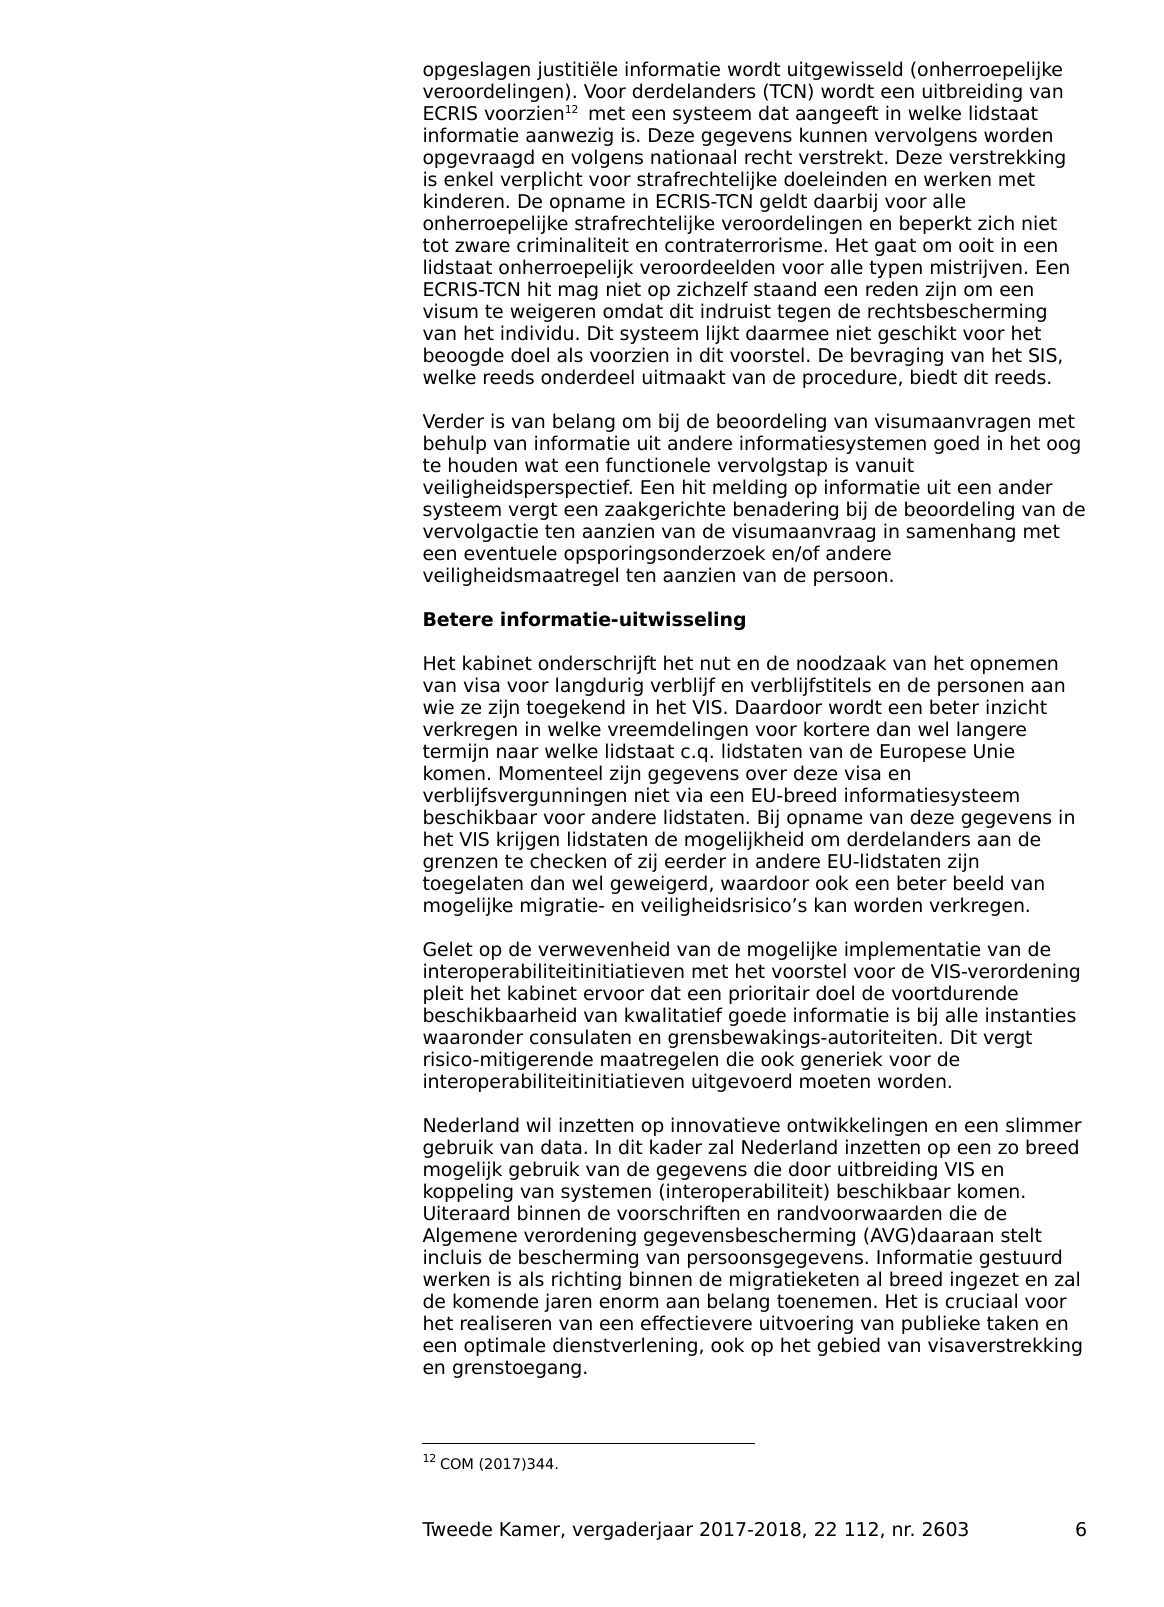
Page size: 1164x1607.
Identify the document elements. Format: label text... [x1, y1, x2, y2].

text Nederland wil inzetten op innovatieve ontwikkelingen en een slimmer gebruik van data. In dit kader zal Nederland inzetten op een zo breed mogelijk gebruik van de gegevens die door uitbreiding VIS en koppeling van systemen (interoperabiliteit) beschikbaar komen. Uiteraard binnen de voorschriften en randvoorwaarden die de Algemene verordening gegevensbescherming (AVG)daaraan stelt incluis de bescherming van persoonsgegevens. Informatie gestuurd werken is als richting binnen de migratieketen al breed ingezet en zal de komende jaren enorm aan belang toenemen. Het is cruciaal voor het realiseren van een effectievere uitvoering van publieke taken en een optimale dienstverlening, ook op het gebied van visaverstrekking en grenstoegang. [422, 1115, 1087, 1379]
text Gelet op de verwevenheid van de mogelijke implementatie van de interoperabiliteitinitiatieven met het voorstel voor de VIS-verordening pleit het kabinet ervoor dat een prioritair doel de voortdurende beschikbaarheid van kwalitatief goede informatie is bij alle instanties waaronder consulaten en grensbewakings-autoriteiten. Dit vergt risico-mitigerende maatregelen die ook generiek voor de interoperabiliteitinitiatieven uitgevoerd moeten worden. [422, 939, 1087, 1093]
text opgeslagen justitiële informatie wordt uitgewisseld (onherroepelijke veroordelingen). Voor derdelanders (TCN) wordt een uitbreiding van ECRIS voorzien met een systeem dat aangeeft in welke lidstaat informatie aanwezig is. Deze gegevens kunnen vervolgens worden opgevraagd en volgens nationaal recht verstrekt. Deze verstrekking is enkel verplicht voor strafrechtelijke doeleinden en werken met kinderen. De opname in ECRIS-TCN geldt daarbij voor alle onherroepelijke strafrechtelijke veroordelingen en beperkt zich niet tot zware criminaliteit en contraterrorisme. Het gaat om ooit in een lidstaat onherroepelijk veroordeelden voor alle typen mistrijven. Een ECRIS-TCN hit mag niet op zichzelf staand een reden zijn om een visum te weigeren omdat dit indruist tegen de rechtsbescherming van het individu. Dit systeem lijkt daarmee niet geschikt voor het beoogde doel als voorzien in dit voorstel. De bevraging van het SIS, welke reeds onderdeel uitmaakt van de procedure, biedt dit reeds. [422, 59, 1087, 389]
subtitle Betere informatie-uitwisseling [422, 609, 1087, 631]
text Het kabinet onderschrijft het nut en de noodzaak van het opnemen van visa voor langdurig verblijf en verblijfstitels en de personen aan wie ze zijn toegekend in het VIS. Daardoor wordt een beter inzicht verkregen in welke vreemdelingen voor kortere dan wel langere termijn naar welke lidstaat c.q. lidstaten van de Europese Unie komen. Momenteel zijn gegevens over deze visa en verblijfsvergunningen niet via een EU-breed informatiesysteem beschikbaar voor andere lidstaten. Bij opname van deze gegevens in het VIS krijgen lidstaten de mogelijkheid om derdelanders aan de grenzen te checken of zij eerder in andere EU-lidstaten zijn toegelaten dan wel geweigerd, waardoor ook een beter beeld van mogelijke migratie- en veiligheidsrisico’s kan worden verkregen. [422, 653, 1087, 917]
text Verder is van belang om bij de beoordeling van visumaanvragen met behulp van informatie uit andere informatiesystemen goed in het oog te houden wat een functionele vervolgstap is vanuit veiligheidsperspectief. Een hit melding op informatie uit een ander systeem vergt een zaakgerichte benadering bij de beoordeling van de vervolgactie ten aanzien van de visumaanvraag in samenhang met een eventuele opsporingsonderzoek en/of andere veiligheidsmaatregel ten aanzien van de persoon. [422, 411, 1087, 587]
text COM (2017)344. [422, 1452, 1087, 1474]
